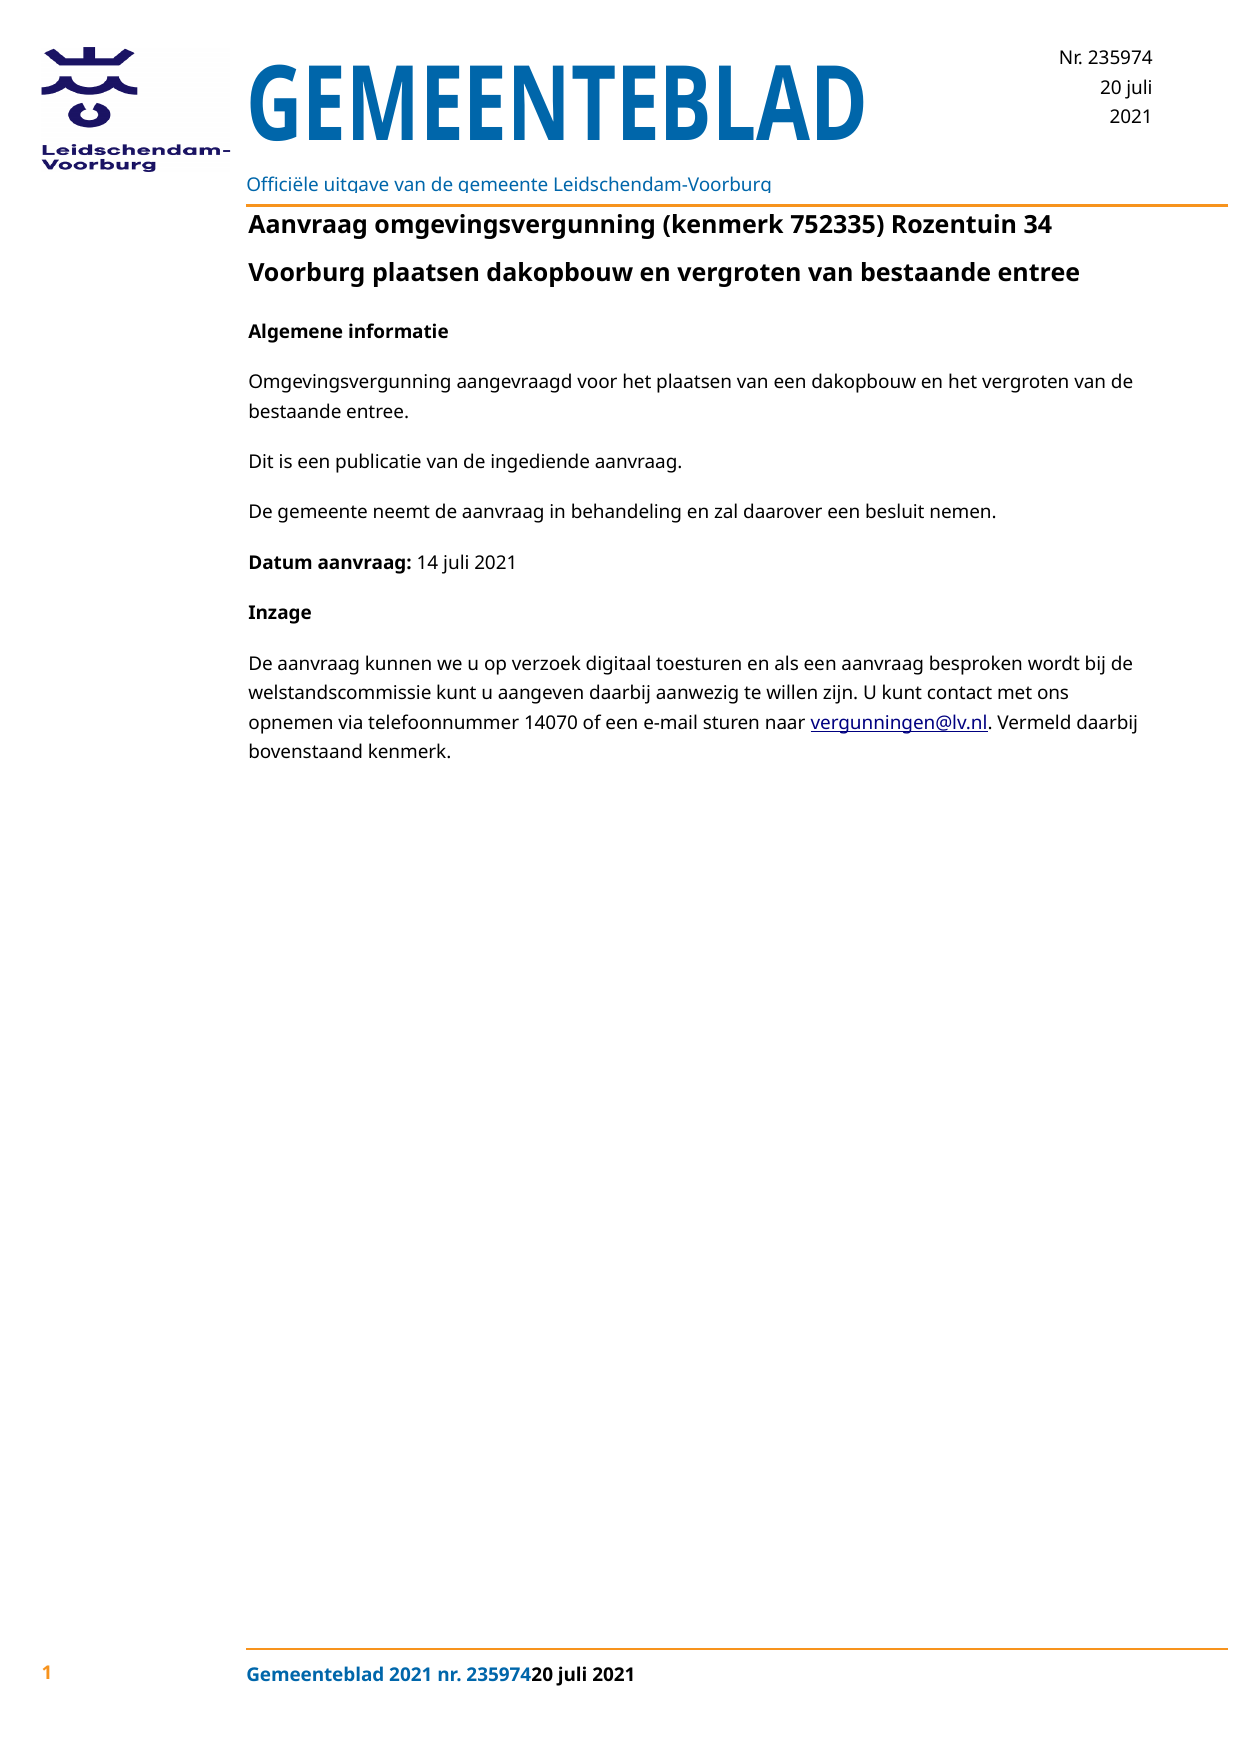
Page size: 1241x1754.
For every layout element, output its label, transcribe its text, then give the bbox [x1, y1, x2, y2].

text De gemeente neemt de aanvraag in behandeling en zal daarover een besluit nemen. [248, 499, 1152, 524]
text Omgevingsvergunning aangevraagd voor het plaatsen van een dakopbouw en het vergroten van de bestaande entree. [248, 368, 1152, 424]
text Aanvraag omgevingsvergunning (kenmerk 752335) Rozentuin 34 Voorburg plaatsen dakopbouw en vergroten van bestaande entree [248, 207, 1152, 288]
picture [41, 47, 231, 172]
text De aanvraag kunnen we u op verzoek digitaal toesturen en als een aanvraag besproken wordt bij de welstandscommissie kunt u aangeven daarbij aanwezig te willen zijn. U kunt contact met ons opnemen via telefoonnummer 14070 of een e-mail sturen naar vergunningen@lv.nl. Vermeld daarbij bovenstaand kenmerk. [248, 650, 1152, 764]
text Datum aanvraag: 14 juli 2021 [248, 549, 1152, 575]
text Dit is een publicatie van de ingediende aanvraag. [248, 448, 1152, 474]
text Inzage [248, 599, 1152, 625]
text Algemene informatie [248, 318, 1152, 344]
